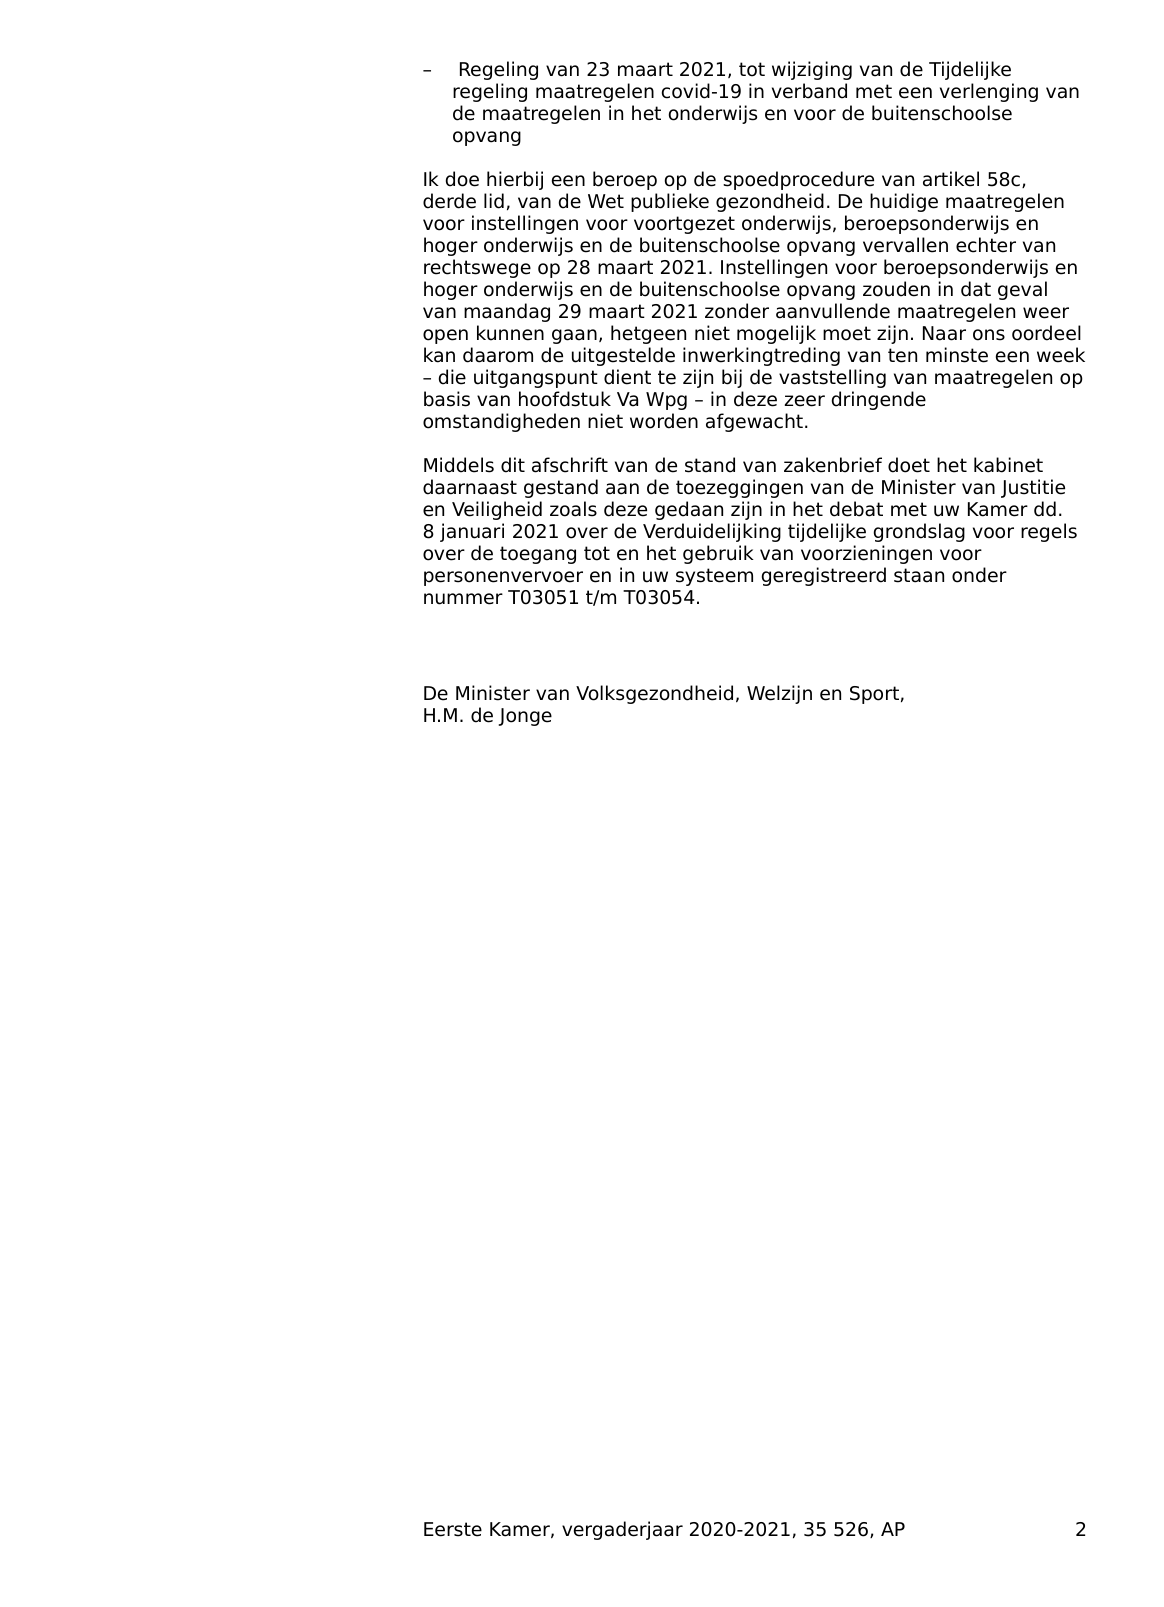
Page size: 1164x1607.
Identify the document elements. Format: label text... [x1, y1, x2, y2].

text Ik doe hierbij een beroep op de spoedprocedure van artikel 58c, derde lid, van de Wet publieke gezondheid. De huidige maatregelen voor instellingen voor voortgezet onderwijs, beroepsonderwijs en hoger onderwijs en de buitenschoolse opvang vervallen echter van rechtswege op 28 maart 2021. Instellingen voor beroepsonderwijs en hoger onderwijs en de buitenschoolse opvang zouden in dat geval van maandag 29 maart 2021 zonder aanvullende maatregelen weer open kunnen gaan, hetgeen niet mogelijk moet zijn. Naar ons oordeel kan daarom de uitgestelde inwerkingtreding van ten minste een week – die uitgangspunt dient te zijn bij de vaststelling van maatregelen op basis van hoofdstuk Va Wpg – in deze zeer dringende omstandigheden niet worden afgewacht. [422, 169, 1087, 433]
text De Minister van Volksgezondheid, Welzijn en Sport, H.M. de Jonge [422, 683, 1087, 727]
text – Regeling van 23 maart 2021, tot wijziging van de Tijdelijke regeling maatregelen covid-19 in verband met een verlenging van de maatregelen in het onderwijs en voor de buitenschoolse opvang [422, 59, 1087, 147]
text Middels dit afschrift van de stand van zakenbrief doet het kabinet daarnaast gestand aan de toezeggingen van de Minister van Justitie en Veiligheid zoals deze gedaan zijn in het debat met uw Kamer dd. 8 januari 2021 over de Verduidelijking tijdelijke grondslag voor regels over de toegang tot en het gebruik van voorzieningen voor personenvervoer en in uw systeem geregistreerd staan onder nummer T03051 t/m T03054. [422, 455, 1087, 609]
